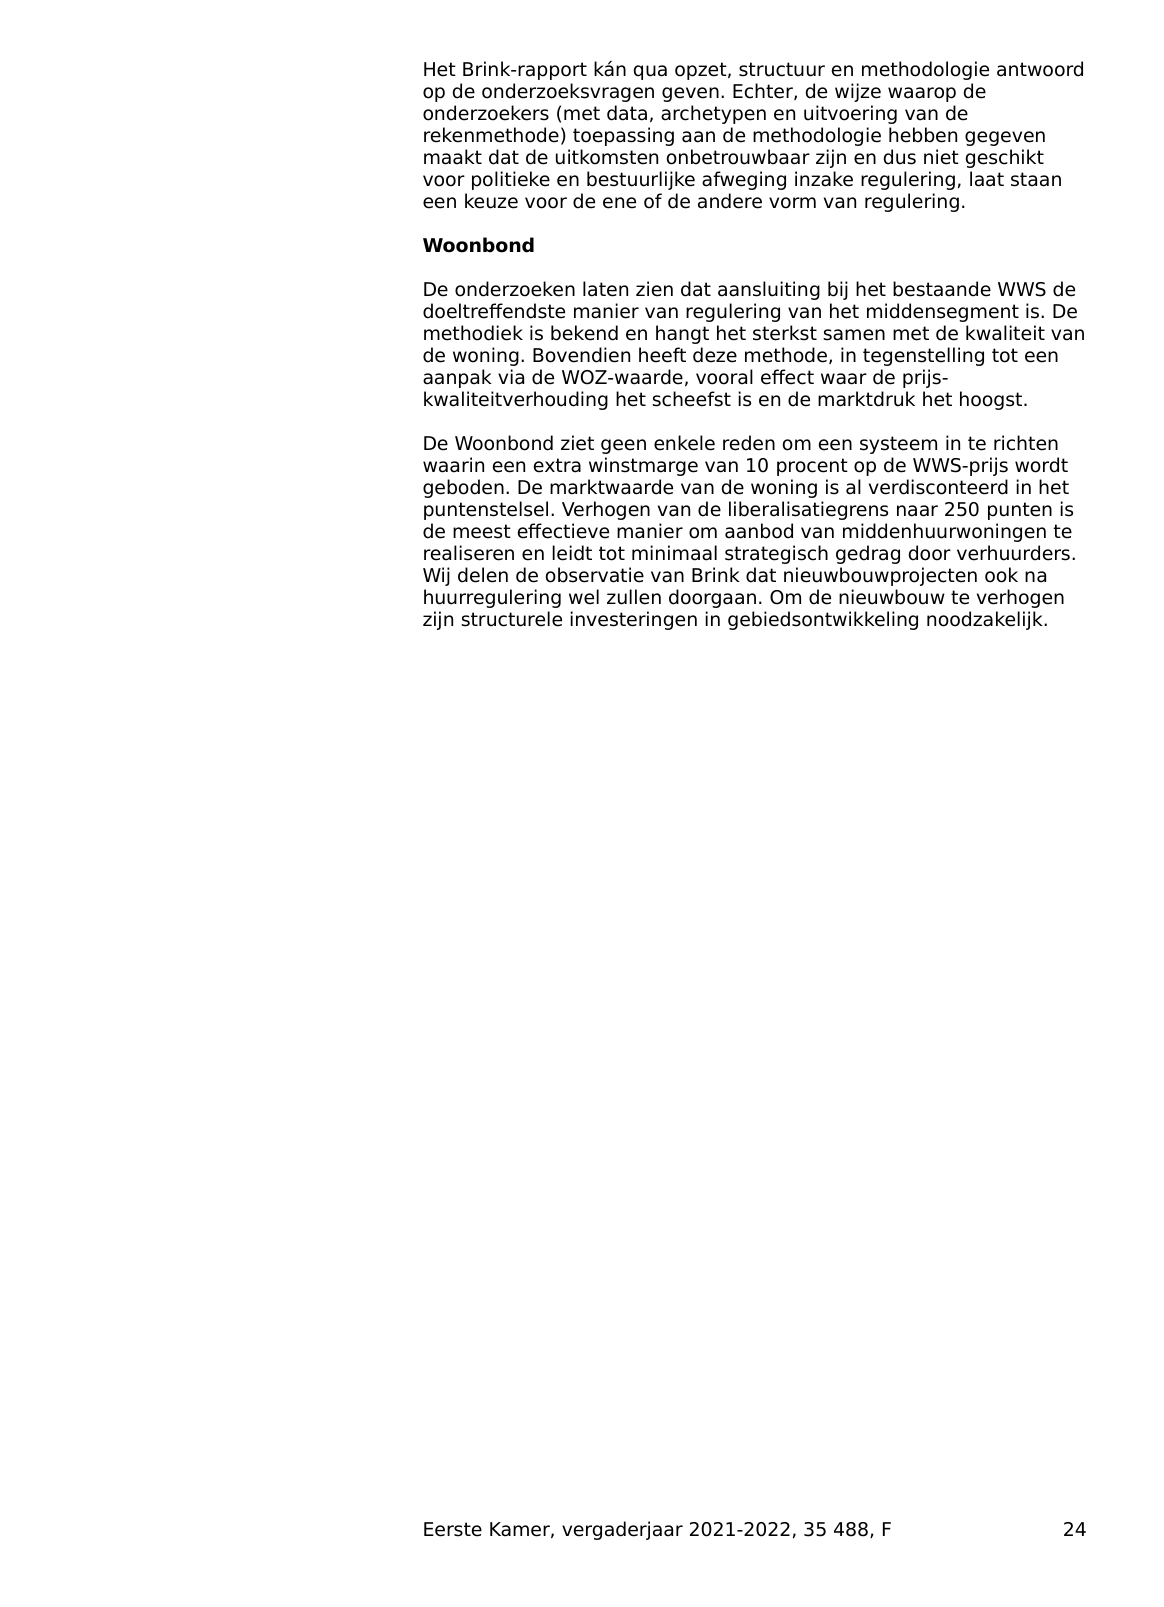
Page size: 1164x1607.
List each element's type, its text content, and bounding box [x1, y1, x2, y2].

text Het Brink-rapport kán qua opzet, structuur en methodologie antwoord op de onderzoeksvragen geven. Echter, de wijze waarop de onderzoekers (met data, archetypen en uitvoering van de rekenmethode) toepassing aan de methodologie hebben gegeven maakt dat de uitkomsten onbetrouwbaar zijn en dus niet geschikt voor politieke en bestuurlijke afweging inzake regulering, laat staan een keuze voor de ene of de andere vorm van regulering. [422, 59, 1087, 213]
text De onderzoeken laten zien dat aansluiting bij het bestaande WWS de doeltreffendste manier van regulering van het middensegment is. De methodiek is bekend en hangt het sterkst samen met de kwaliteit van de woning. Bovendien heeft deze methode, in tegenstelling tot een aanpak via de WOZ-waarde, vooral effect waar de prijs-kwaliteitverhouding het scheefst is en de marktdruk het hoogst. [422, 279, 1087, 411]
text De Woonbond ziet geen enkele reden om een systeem in te richten waarin een extra winstmarge van 10 procent op de WWS-prijs wordt geboden. De marktwaarde van de woning is al verdisconteerd in het puntenstelsel. Verhogen van de liberalisatiegrens naar 250 punten is de meest effectieve manier om aanbod van middenhuurwoningen te realiseren en leidt tot minimaal strategisch gedrag door verhuurders. Wij delen de observatie van Brink dat nieuwbouwprojecten ook na huurregulering wel zullen doorgaan. Om de nieuwbouw te verhogen zijn structurele investeringen in gebiedsontwikkeling noodzakelijk. [422, 433, 1087, 631]
subtitle Woonbond [422, 235, 1087, 257]
